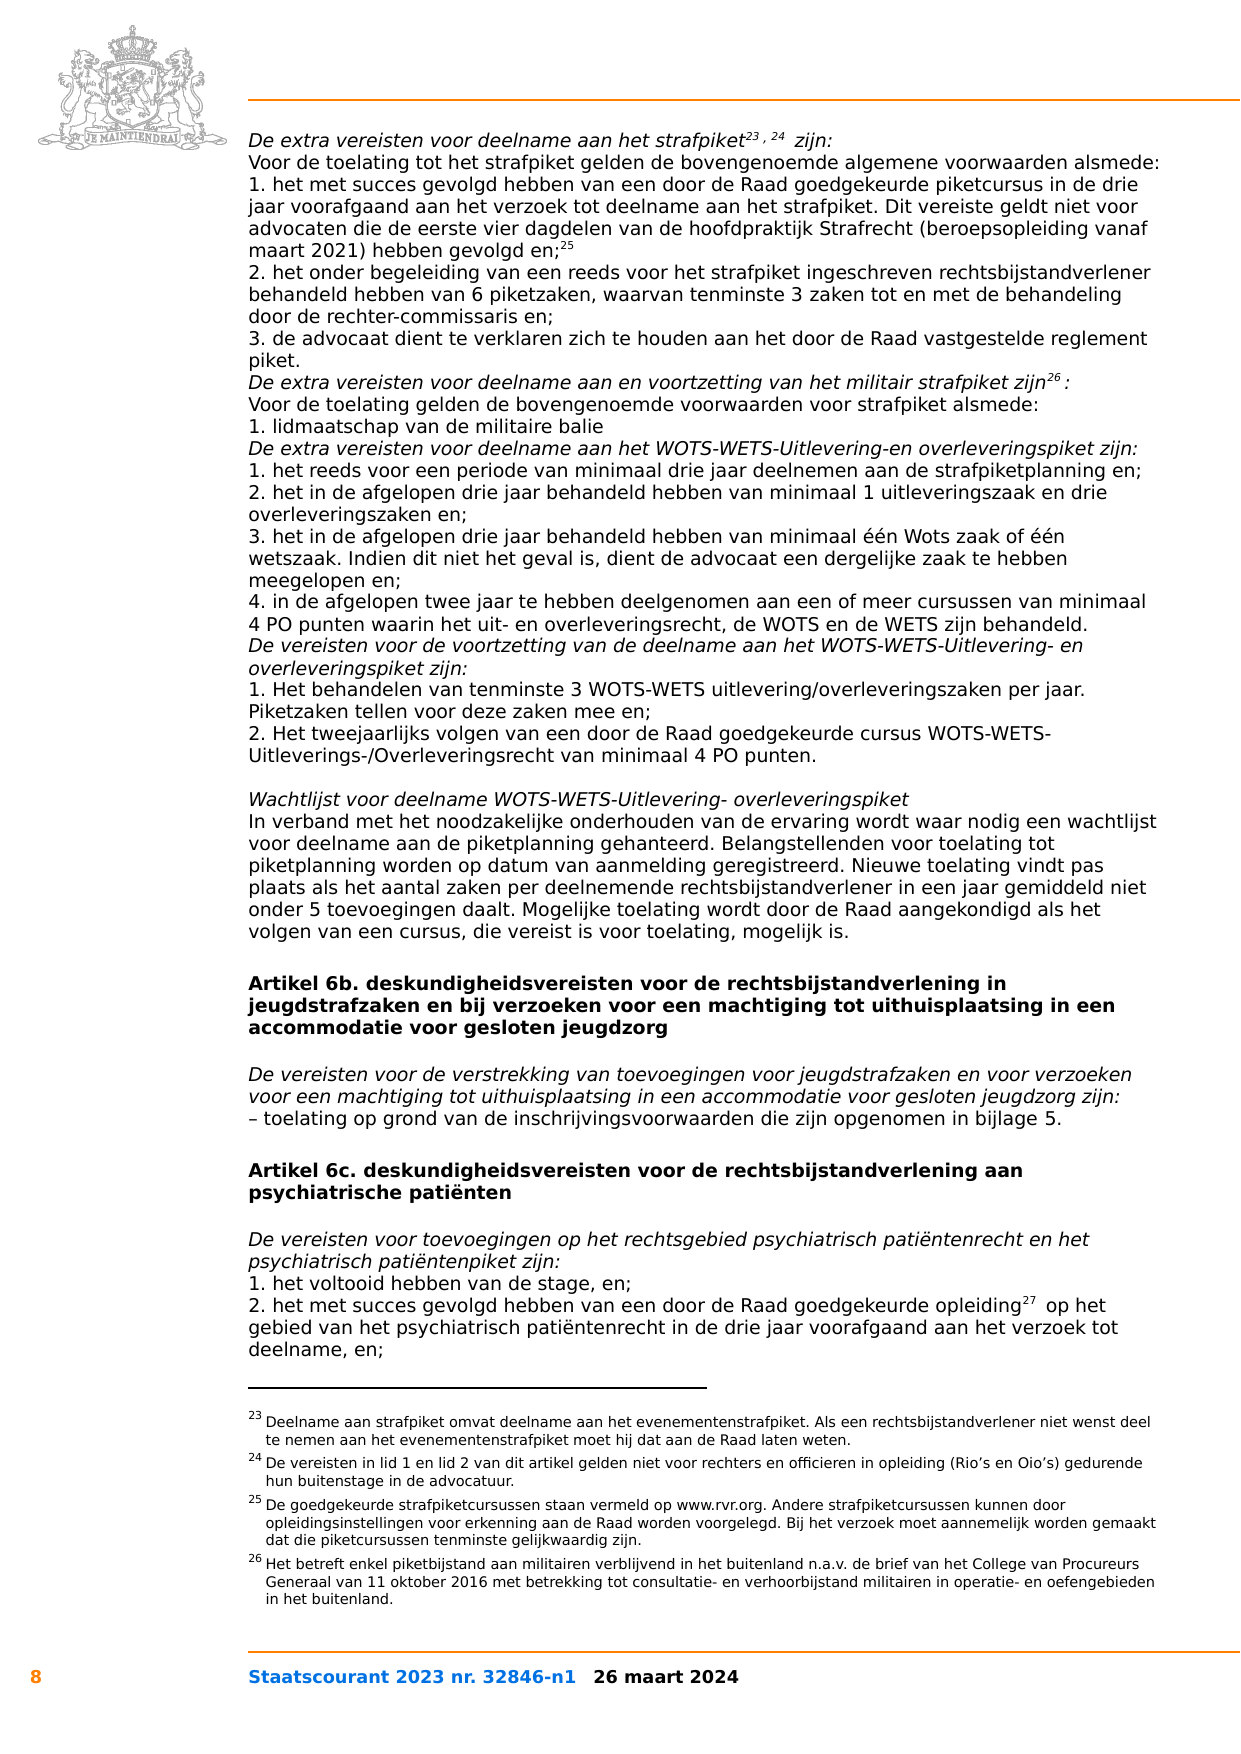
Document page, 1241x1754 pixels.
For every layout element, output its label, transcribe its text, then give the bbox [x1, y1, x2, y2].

text De vereisten voor de verstrekking van toevoegingen voor jeugdstrafzaken en voor verzoeken voor een machtiging tot uithuisplaatsing in een accommodatie voor gesloten jeugdzorg zijn: [248, 1064, 1163, 1108]
text 1. Het behandelen van tenminste 3 WOTS-WETS uitlevering/overleveringszaken per jaar. Piketzaken tellen voor deze zaken mee en; [248, 679, 1163, 723]
subtitle Artikel 6c. deskundigheidsvereisten voor de rechtsbijstandverlening aan psychiatrische patiënten [248, 1160, 1163, 1204]
text De vereisten voor toevoegingen op het rechtsgebied psychiatrisch patiëntenrecht en het psychiatrisch patiëntenpiket zijn: [248, 1229, 1163, 1273]
text Voor de toelating gelden de bovengenoemde voorwaarden voor strafpiket alsmede: [248, 394, 1163, 416]
text 4. in de afgelopen twee jaar te hebben deelgenomen aan een of meer cursussen van minimaal 4 PO punten waarin het uit- en overleveringsrecht, de WOTS en de WETS zijn behandeld. [248, 591, 1163, 635]
text 3. het in de afgelopen drie jaar behandeld hebben van minimaal één Wots zaak of één wetszaak. Indien dit niet het geval is, dient de advocaat een dergelijke zaak te hebben meegelopen en; [248, 526, 1163, 591]
text – toelating op grond van de inschrijvingsvoorwaarden die zijn opgenomen in bijlage 5. [248, 1108, 1163, 1130]
text Voor de toelating tot het strafpiket gelden de bovengenoemde algemene voorwaarden alsmede: [248, 152, 1163, 174]
text 3. de advocaat dient te verklaren zich te houden aan het door de Raad vastgestelde reglement piket. [248, 328, 1163, 372]
picture [38, 25, 227, 150]
text De extra vereisten voor deelname aan het WOTS-WETS-Uitlevering-en overleveringspiket zijn: [248, 438, 1163, 459]
text 2. het in de afgelopen drie jaar behandeld hebben van minimaal 1 uitleveringszaak en drie overleveringszaken en; [248, 482, 1163, 526]
text 1. het voltooid hebben van de stage, en; [248, 1273, 1163, 1295]
text De goedgekeurde strafpiketcursussen staan vermeld op www.rvr.org. Andere strafpiketcursussen kunnen door opleidingsinstellingen voor erkenning aan de Raad worden voorgelegd. Bij het verzoek moet aannemelijk worden gemaakt dat die piketcursussen tenminste gelijkwaardig zijn. [248, 1493, 1163, 1549]
text De vereisten voor de voortzetting van de deelname aan het WOTS-WETS-Uitlevering- en overleveringspiket zijn: [248, 635, 1163, 679]
text De vereisten in lid 1 en lid 2 van dit artikel gelden niet voor rechters en officieren in opleiding (Rio’s en Oio’s) gedurende hun buitenstage in de advocatuur. [248, 1451, 1163, 1490]
text 1. het met succes gevolgd hebben van een door de Raad goedgekeurde piketcursus in de drie jaar voorafgaand aan het verzoek tot deelname aan het strafpiket. Dit vereiste geldt niet voor advocaten die de eerste vier dagdelen van de hoofdpraktijk Strafrecht (beroepsopleiding vanaf maart 2021) hebben gevolgd en; [248, 174, 1163, 262]
text 2. Het tweejaarlijks volgen van een door de Raad goedgekeurde cursus WOTS-WETS- Uitleverings-/Overleveringsrecht van minimaal 4 PO punten. [248, 723, 1163, 767]
text In verband met het noodzakelijke onderhouden van de ervaring wordt waar nodig een wachtlijst voor deelname aan de piketplanning gehanteerd. Belangstellenden voor toelating tot piketplanning worden op datum van aanmelding geregistreerd. Nieuwe toelating vindt pas plaats als het aantal zaken per deelnemende rechtsbijstandverlener in een jaar gemiddeld niet onder 5 toevoegingen daalt. Mogelijke toelating wordt door de Raad aangekondigd als het volgen van een cursus, die vereist is voor toelating, mogelijk is. [248, 811, 1163, 943]
text De extra vereisten voor deelname aan het strafpiket, zijn: [248, 130, 1163, 152]
text Deelname aan strafpiket omvat deelname aan het evenementenstrafpiket. Als een rechtsbijstandverlener niet wenst deel te nemen aan het evenementenstrafpiket moet hij dat aan de Raad laten weten. [248, 1409, 1163, 1448]
text 1. lidmaatschap van de militaire balie [248, 416, 1163, 438]
text 2. het onder begeleiding van een reeds voor het strafpiket ingeschreven rechtsbijstandverlener behandeld hebben van 6 piketzaken, waarvan tenminste 3 zaken tot en met de behandeling door de rechter-commissaris en; [248, 262, 1163, 328]
text Het betreft enkel piketbijstand aan militairen verblijvend in het buitenland n.a.v. de brief van het College van Procureurs Generaal van 11 oktober 2016 met betrekking tot consultatie- en verhoorbijstand militairen in operatie- en oefengebieden in het buitenland. [248, 1552, 1163, 1608]
subtitle Wachtlijst voor deelname WOTS-WETS-Uitlevering- overleveringspiket [248, 789, 1163, 811]
subtitle Artikel 6b. deskundigheidsvereisten voor de rechtsbijstandverlening in jeugdstrafzaken en bij verzoeken voor een machtiging tot uithuisplaatsing in een accommodatie voor gesloten jeugdzorg [248, 973, 1163, 1039]
text De extra vereisten voor deelname aan en voortzetting van het militair strafpiket zijn: [248, 372, 1163, 394]
text 2. het met succes gevolgd hebben van een door de Raad goedgekeurde opleiding op het gebied van het psychiatrisch patiëntenrecht in de drie jaar voorafgaand aan het verzoek tot deelname, en; [248, 1295, 1163, 1361]
text 1. het reeds voor een periode van minimaal drie jaar deelnemen aan de strafpiketplanning en; [248, 459, 1163, 482]
